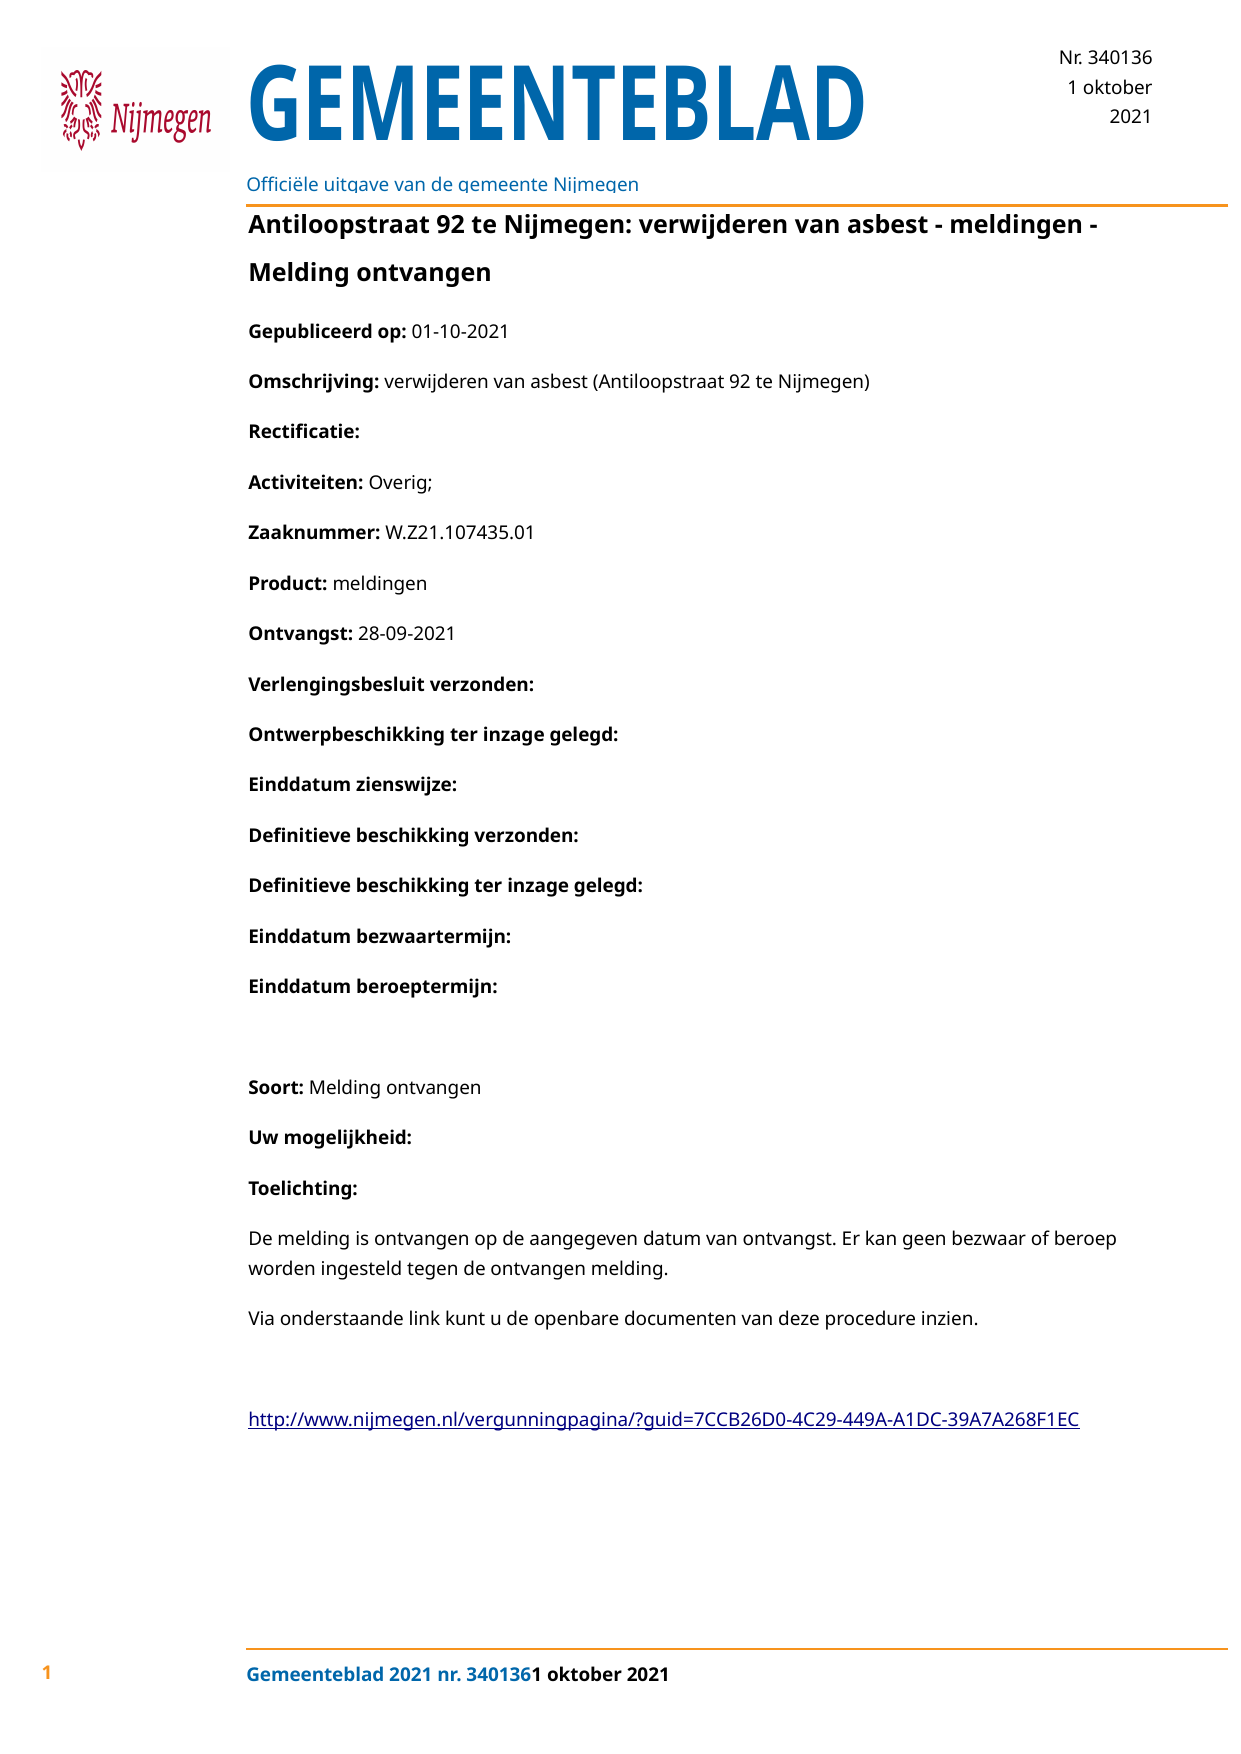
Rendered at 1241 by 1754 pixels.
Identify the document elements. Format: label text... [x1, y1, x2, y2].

text Omschrijving: verwijderen van asbest (Antiloopstraat 92 te Nijmegen) [248, 368, 1152, 394]
text Antiloopstraat 92 te Nijmegen: verwijderen van asbest - meldingen - Melding ontvangen [248, 207, 1152, 288]
text Soort: Melding ontvangen [248, 1074, 1152, 1100]
text Via onderstaande link kunt u de openbare documenten van deze procedure inzien. [248, 1305, 1152, 1331]
text Activiteiten: Overig; [248, 469, 1152, 495]
text Verlengingsbesluit verzonden: [248, 671, 1152, 697]
text Ontvangst: 28-09-2021 [248, 620, 1152, 646]
text Einddatum beroeptermijn: [248, 973, 1152, 999]
text Toelichting: [248, 1175, 1152, 1201]
text Product: meldingen [248, 570, 1152, 596]
text Zaaknummer: W.Z21.107435.01 [248, 519, 1152, 545]
text http://www.nijmegen.nl/vergunningpagina/?guid=7CCB26D0-4C29-449A-A1DC-39A7A268F1EC [248, 1406, 1152, 1432]
text Gepubliceerd op: 01-10-2021 [248, 318, 1152, 344]
text Ontwerpbeschikking ter inzage gelegd: [248, 721, 1152, 747]
text Rectificatie: [248, 419, 1152, 444]
text Definitieve beschikking verzonden: [248, 822, 1152, 848]
picture [41, 47, 231, 172]
text Definitieve beschikking ter inzage gelegd: [248, 872, 1152, 898]
text De melding is ontvangen op de aangegeven datum van ontvangst. Er kan geen bezwaar of beroep worden ingesteld tegen de ontvangen melding. [248, 1225, 1152, 1281]
text Einddatum zienswijze: [248, 772, 1152, 797]
text Uw mogelijkheid: [248, 1124, 1152, 1150]
text Einddatum bezwaartermijn: [248, 923, 1152, 949]
